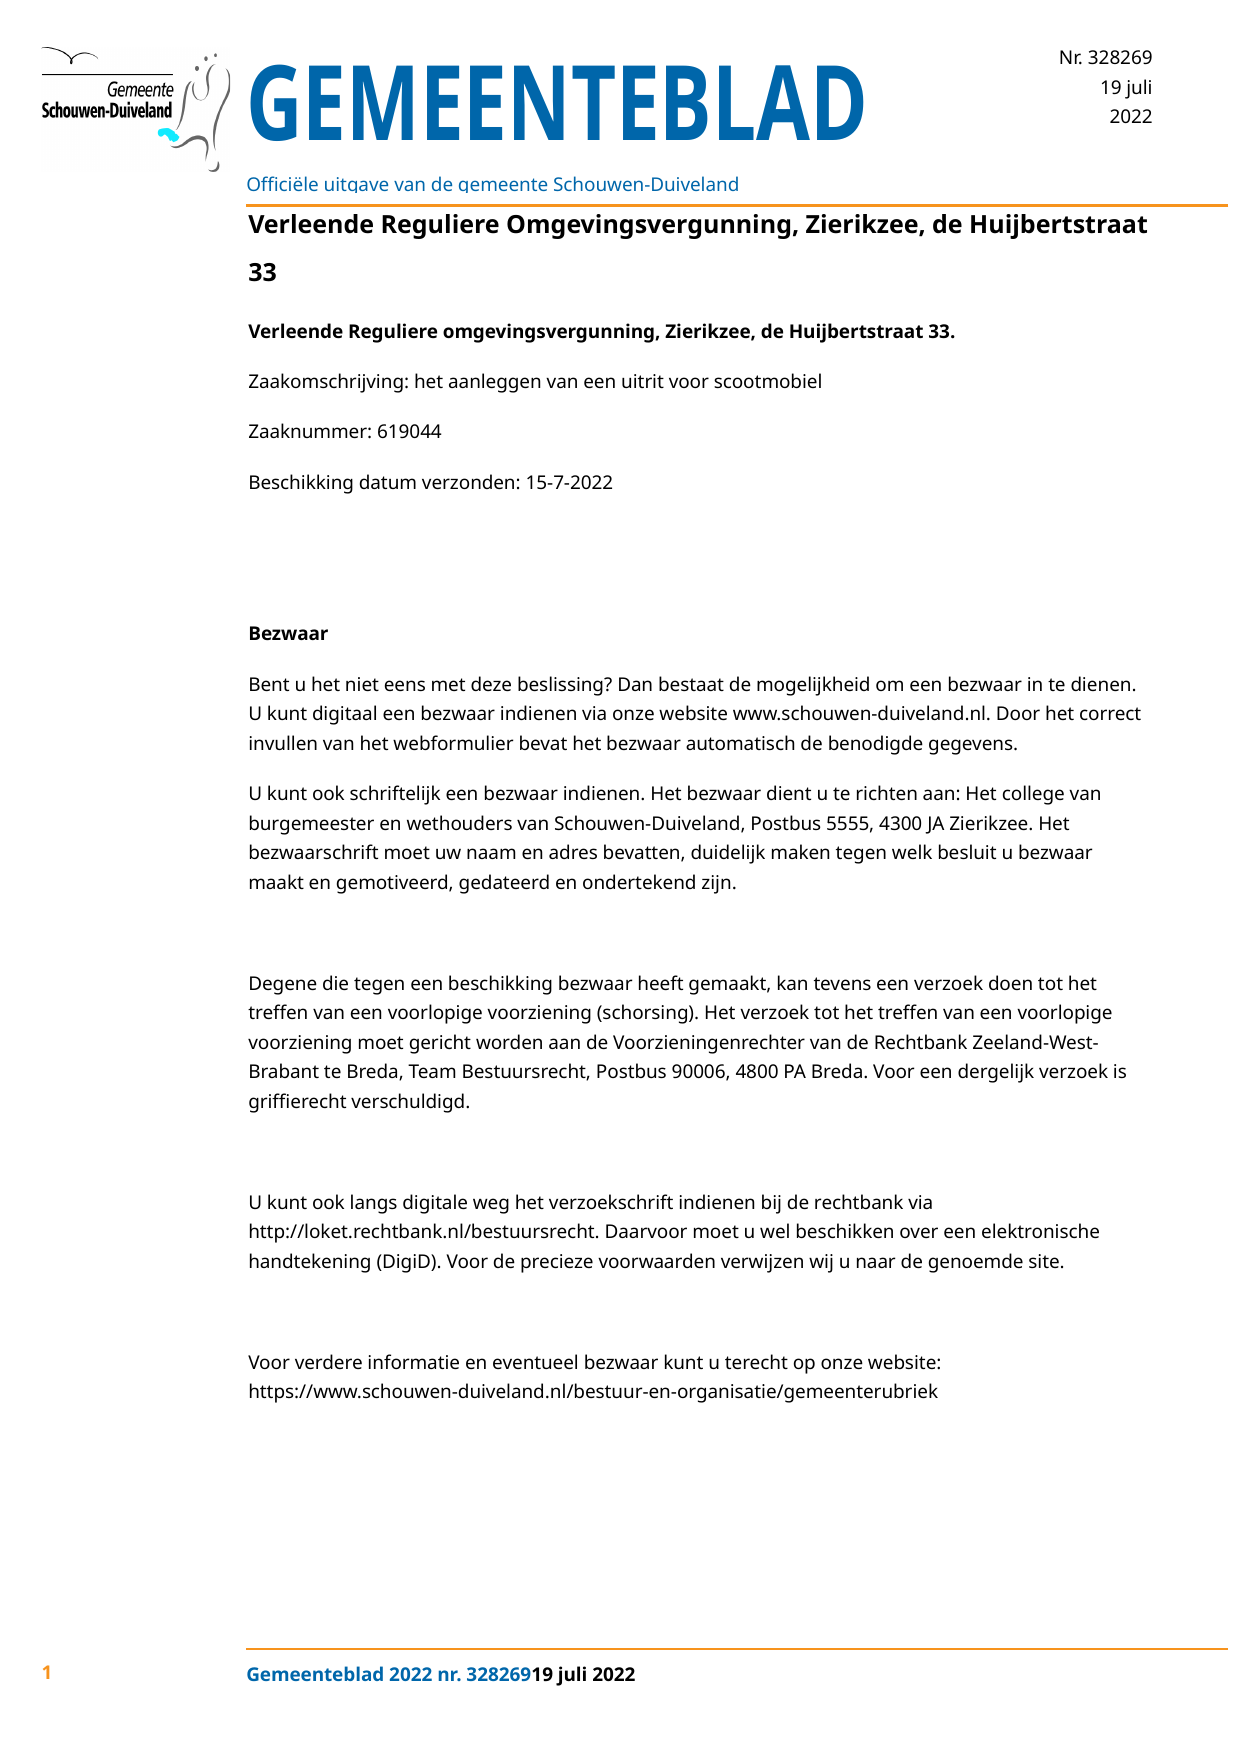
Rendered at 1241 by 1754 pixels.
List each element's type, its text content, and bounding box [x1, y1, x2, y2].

text U kunt ook langs digitale weg het verzoekschrift indienen bij de rechtbank via http://loket.rechtbank.nl/bestuursrecht. Daarvoor moet u wel beschikken over een elektronische handtekening (DigiD). Voor de precieze voorwaarden verwijzen wij u naar de genoemde site. [248, 1189, 1152, 1274]
text Zaakomschrijving: het aanleggen van een uitrit voor scootmobiel [248, 368, 1152, 394]
text Beschikking datum verzonden: 15-7-2022 [248, 469, 1152, 495]
text Verleende Reguliere Omgevingsvergunning, Zierikzee, de Huijbertstraat 33 [248, 207, 1152, 288]
text Zaaknummer: 619044 [248, 419, 1152, 444]
text Verleende Reguliere omgevingsvergunning, Zierikzee, de Huijbertstraat 33. [248, 318, 1152, 344]
text U kunt ook schriftelijk een bezwaar indienen. Het bezwaar dient u te richten aan: Het college van burgemeester en wethouders van Schouwen-Duiveland, Postbus 5555, 4300 JA Zierikzee. Het bezwaarschrift moet uw naam en adres bevatten, duidelijk maken tegen welk besluit u bezwaar maakt en gemotiveerd, gedateerd en ondertekend zijn. [248, 780, 1152, 895]
text Bezwaar [248, 620, 1152, 646]
text Degene die tegen een beschikking bezwaar heeft gemaakt, kan tevens een verzoek doen tot het treffen van een voorlopige voorziening (schorsing). Het verzoek tot het treffen van een voorlopige voorziening moet gericht worden aan de Voorzieningenrechter van de Rechtbank Zeeland-West-Brabant te Breda, Team Bestuursrecht, Postbus 90006, 4800 PA Breda. Voor een dergelijk verzoek is griffierecht verschuldigd. [248, 970, 1152, 1114]
picture [41, 47, 231, 172]
text Voor verdere informatie en eventueel bezwaar kunt u terecht op onze website: https://www.schouwen-duiveland.nl/bestuur-en-organisatie/gemeenterubriek [248, 1349, 1152, 1404]
text Bent u het niet eens met deze beslissing? Dan bestaat de mogelijkheid om een bezwaar in te dienen. U kunt digitaal een bezwaar indienen via onze website www.schouwen-duiveland.nl. Door het correct invullen van het webformulier bevat het bezwaar automatisch de benodigde gegevens. [248, 671, 1152, 756]
